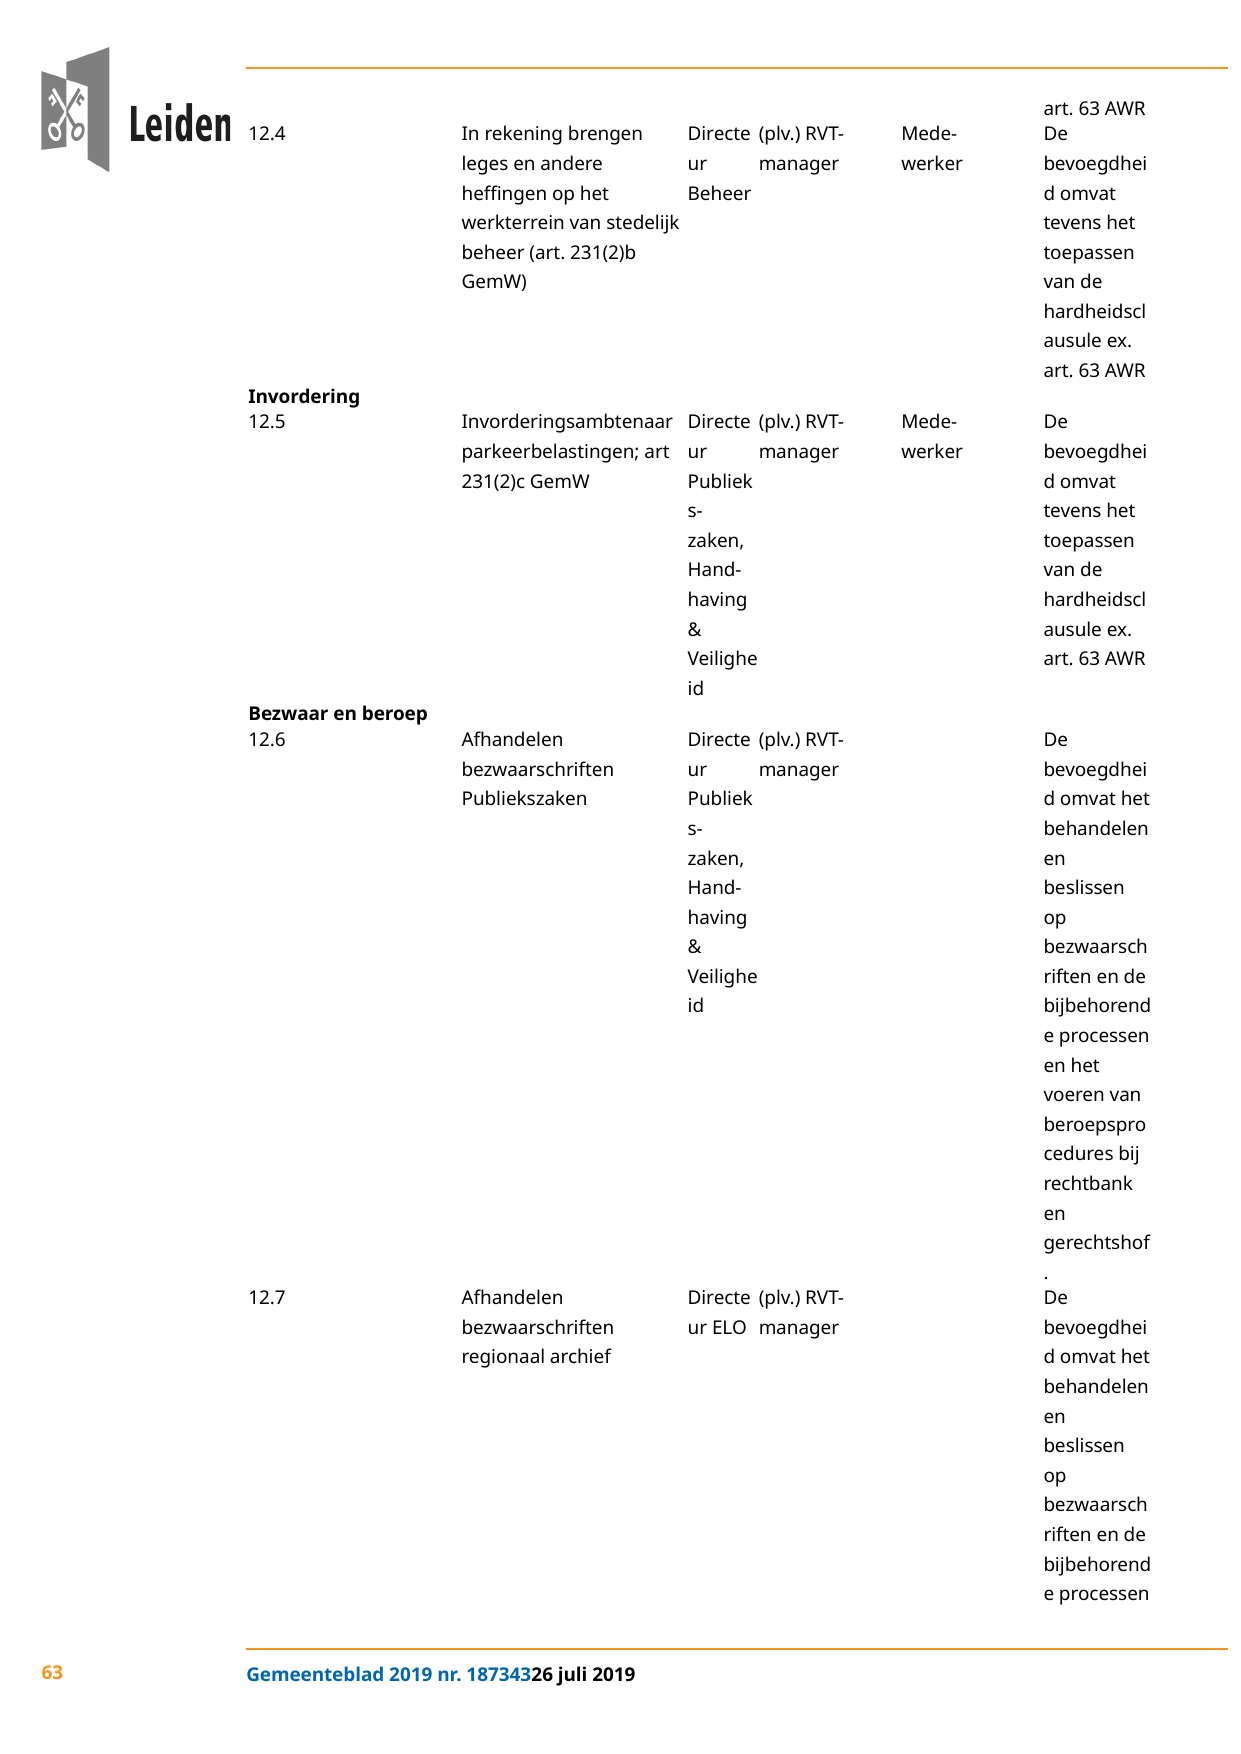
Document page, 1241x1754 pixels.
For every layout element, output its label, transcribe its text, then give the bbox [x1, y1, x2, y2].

table_cell 12.7 [248, 1285, 461, 1606]
table_cell [901, 726, 972, 1284]
table_cell [688, 95, 758, 121]
table_cell Mede-werker [901, 121, 972, 383]
table_cell In rekening brengen leges en andere heffingen op het werkterrein van stedelijk beheer (art. 231(2)b GemW) [461, 121, 687, 383]
table_cell [972, 726, 1043, 1284]
table_cell Bezwaar en beroep [248, 701, 1152, 726]
table_cell 12.4 [248, 121, 461, 383]
table_cell De bevoegdheid omvat tevens het toepassen van de hardheidsclausule ex. art. 63 AWR [1043, 409, 1152, 701]
table_cell [972, 1285, 1043, 1606]
table_cell [248, 95, 461, 121]
table_cell De bevoegdheid omvat het behandelen en beslissen op bezwaarschriften en de bijbehorende processen [1043, 1285, 1152, 1606]
table_cell (plv.) RVT-manager [759, 409, 901, 701]
table_cell [972, 121, 1043, 383]
table_cell Afhandelen bezwaarschriften regionaal archief [461, 1285, 687, 1606]
table_cell Invordering [248, 383, 1152, 409]
picture [41, 47, 231, 172]
table_cell 12.6 [248, 726, 461, 1284]
table_cell De bevoegdheid omvat het behandelen en beslissen op bezwaarschriften en de bijbehorende processen en het voeren van beroepsprocedures bij rechtbank en gerechtshof. [1043, 726, 1152, 1284]
table_cell [759, 95, 901, 121]
table_cell [901, 1285, 972, 1606]
table_cell [901, 95, 972, 121]
table_cell Directeur Publieks-zaken, Hand-having & Veiligheid [688, 409, 758, 701]
table_cell (plv.) RVT-manager [759, 726, 901, 1284]
table_cell Directeur Publieks-zaken, Hand-having & Veiligheid [688, 726, 758, 1284]
table_cell Directeur Beheer [688, 121, 758, 383]
table_cell Mede-werker [901, 409, 972, 701]
table_cell Directeur ELO [688, 1285, 758, 1606]
table_cell 12.5 [248, 409, 461, 701]
table_cell De bevoegdheid omvat tevens het toepassen van de hardheidsclausule ex. art. 63 AWR [1043, 121, 1152, 383]
table_cell [972, 409, 1043, 701]
table_cell (plv.) RVT-manager [759, 1285, 901, 1606]
table_cell art. 63 AWR [1043, 95, 1152, 121]
table_cell Invorderingsambtenaar parkeerbelastingen; art 231(2)c GemW [461, 409, 687, 701]
table_cell [461, 95, 687, 121]
table_cell [972, 95, 1043, 121]
table_cell Afhandelen bezwaarschriften Publiekszaken [461, 726, 687, 1284]
table_cell (plv.) RVT-manager [759, 121, 901, 383]
